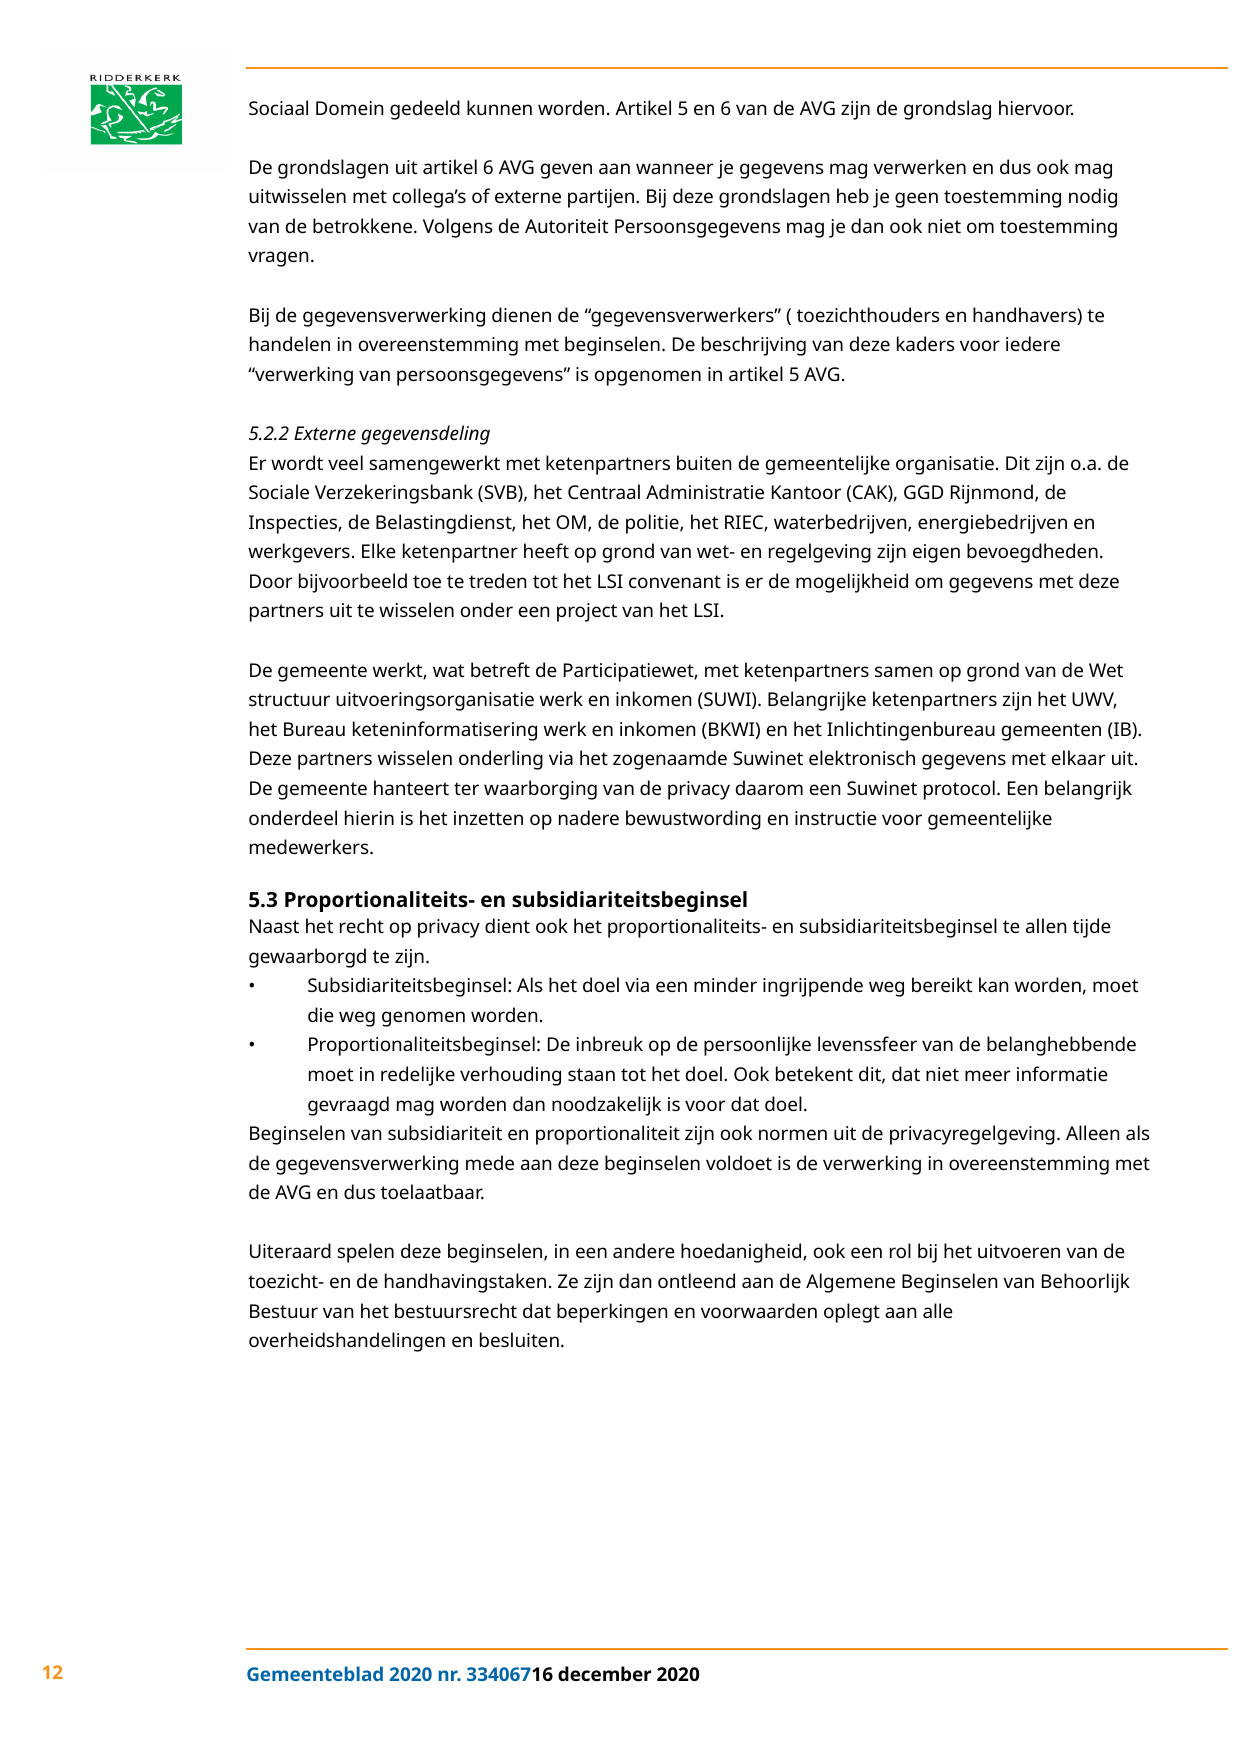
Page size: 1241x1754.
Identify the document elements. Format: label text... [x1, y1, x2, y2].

text De grondslagen uit artikel 6 AVG geven aan wanneer je gegevens mag verwerken en dus ook mag uitwisselen met collega’s of externe partijen. Bij deze grondslagen heb je geen toestemming nodig van de betrokkene. Volgens de Autoriteit Persoonsgegevens mag je dan ook niet om toestemming vragen. [248, 154, 1152, 268]
text Beginselen van subsidiariteit en proportionaliteit zijn ook normen uit de privacyregelgeving. Alleen als de gegevensverwerking mede aan deze beginselen voldoet is de verwerking in overeenstemming met de AVG en dus toelaatbaar. [248, 1120, 1152, 1205]
text 5.3 Proportionaliteits- en subsidiariteitsbeginsel [248, 885, 1152, 913]
text De gemeente werkt, wat betreft de Participatiewet, met ketenpartners samen op grond van de Wet structuur uitvoeringsorganisatie werk en inkomen (SUWI). Belangrijke ketenpartners zijn het UWV, het Bureau keteninformatisering werk en inkomen (BKWI) en het Inlichtingenbureau gemeenten (IB). Deze partners wisselen onderling via het zogenaamde Suwinet elektronisch gegevens met elkaar uit. De gemeente hanteert ter waarborging van de privacy daarom een Suwinet protocol. Een belangrijk onderdeel hierin is het inzetten op nadere bewustwording en instructie voor gemeentelijke medewerkers. [248, 657, 1152, 860]
text Er wordt veel samengewerkt met ketenpartners buiten de gemeentelijke organisatie. Dit zijn o.a. de Sociale Verzekeringsbank (SVB), het Centraal Administratie Kantoor (CAK), GGD Rijnmond, de Inspecties, de Belastingdienst, het OM, de politie, het RIEC, waterbedrijven, energiebedrijven en werkgevers. Elke ketenpartner heeft op grond van wet- en regelgeving zijn eigen bevoegdheden. Door bijvoorbeeld toe te treden tot het LSI convenant is er de mogelijkheid om gegevens met deze partners uit te wisselen onder een project van het LSI. [248, 450, 1152, 623]
text 5.2.2 Externe gegevensdeling [248, 420, 1152, 446]
list Proportionaliteitsbeginsel: De inbreuk op de persoonlijke levenssfeer van de belanghebbende moet in redelijke verhouding staan tot het doel. Ook betekent dit, dat niet meer informatie gevraagd mag worden dan noodzakelijk is voor dat doel. [248, 1032, 1152, 1116]
text Sociaal Domein gedeeld kunnen worden. Artikel 5 en 6 van de AVG zijn de grondslag hiervoor. [248, 95, 1152, 121]
text Uiteraard spelen deze beginselen, in een andere hoedanigheid, ook een rol bij het uitvoeren van de toezicht- en de handhavingstaken. Ze zijn dan ontleend aan de Algemene Beginselen van Behoorlijk Bestuur van het bestuursrecht dat beperkingen en voorwaarden oplegt aan alle overheidshandelingen en besluiten. [248, 1239, 1152, 1353]
text Bij de gegevensverwerking dienen de “gegevensverwerkers” ( toezichthouders en handhavers) te handelen in overeenstemming met beginselen. De beschrijving van deze kaders voor iedere “verwerking van persoonsgegevens” is opgenomen in artikel 5 AVG. [248, 302, 1152, 387]
list Subsidiariteitsbeginsel: Als het doel via een minder ingrijpende weg bereikt kan worden, moet die weg genomen worden. [248, 972, 1152, 1028]
picture [41, 47, 231, 172]
text Naast het recht op privacy dient ook het proportionaliteits- en subsidiariteitsbeginsel te allen tijde gewaarborgd te zijn. [248, 913, 1152, 968]
